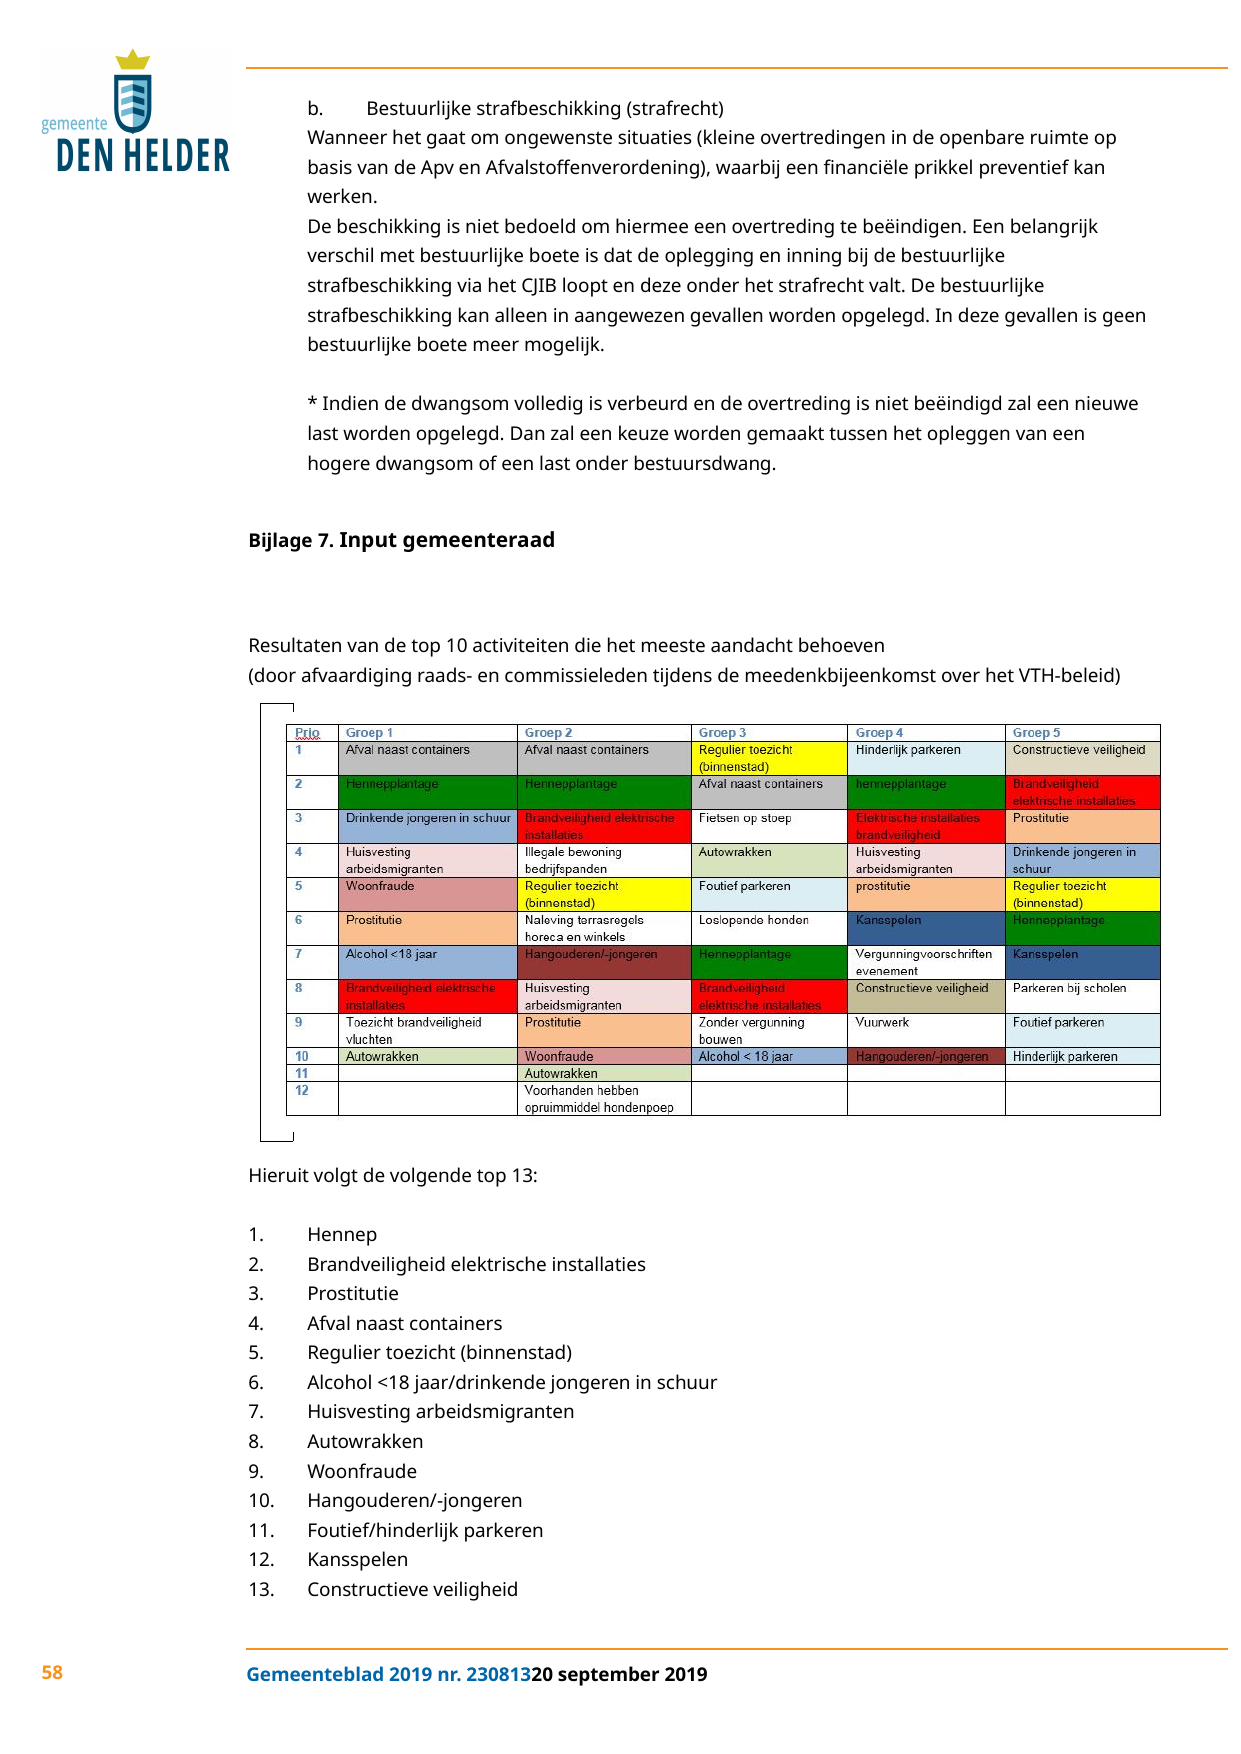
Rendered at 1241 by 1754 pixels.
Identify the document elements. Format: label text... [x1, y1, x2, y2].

picture [100, 154, 106, 172]
list Bestuurlijke strafbeschikking (strafrecht) [307, 95, 1152, 121]
list Regulier toezicht (binnenstad) [248, 1339, 1152, 1365]
list Prostitutie [248, 1280, 1152, 1306]
list Afval naast containers [248, 1310, 1152, 1336]
picture [220, 160, 224, 172]
list Woonfraude [248, 1458, 1152, 1483]
picture [63, 144, 68, 165]
list Constructieve veiligheid [248, 1576, 1152, 1602]
list Brandveiligheid elektrische installaties [248, 1251, 1152, 1276]
list De beschikking is niet bedoeld om hiermee een overtreding te beëindigen. Een belangrijk verschil met bestuurlijke boete is dat de oplegging en inning bij de bestuurlijke strafbeschikking via het CJIB loopt en deze onder het strafrecht valt. De bestuurlijke strafbeschikking kan alleen in aangewezen gevallen worden opgelegd. In deze gevallen is geen bestuurlijke boete meer mogelijk. [248, 213, 1152, 357]
list Huisvesting arbeidsmigranten [248, 1399, 1152, 1424]
list Foutief/hinderlijk parkeren [248, 1517, 1152, 1543]
text Resultaten van de top 10 activiteiten die het meeste aandacht behoeven [248, 632, 1152, 658]
list Wanneer het gaat om ongewenste situaties (kleine overtredingen in de openbare ruimte op basis van de Apv en Afvalstoffenverordening), waarbij een financiële prikkel preventief kan werken. [248, 124, 1152, 209]
list Kansspelen [248, 1547, 1152, 1572]
list Autowrakken [248, 1428, 1152, 1454]
list Hangouderen/-jongeren [248, 1487, 1152, 1513]
picture [130, 157, 135, 172]
text Bijlage 7. Input gemeenteraad [248, 525, 1152, 553]
picture [41, 47, 231, 172]
text (door afvaardiging raads- en commissieleden tijdens de meedenkbijeenkomst over het VTH-beleid) [248, 662, 1152, 688]
picture [182, 144, 187, 165]
text Hieruit volgt de volgende top 13: [248, 1162, 1152, 1188]
list Alcohol <18 jaar/drinkende jongeren in schuur [248, 1369, 1152, 1395]
picture [268, 712, 1173, 1132]
list * Indien de dwangsom volledig is verbeurd en de overtreding is niet beëindigd zal een nieuwe last worden opgelegd. Dan zal een keuze worden gemaakt tussen het opleggen van een hogere dwangsom of een last onder bestuursdwang. [248, 391, 1152, 476]
list Hennep [248, 1221, 1152, 1247]
